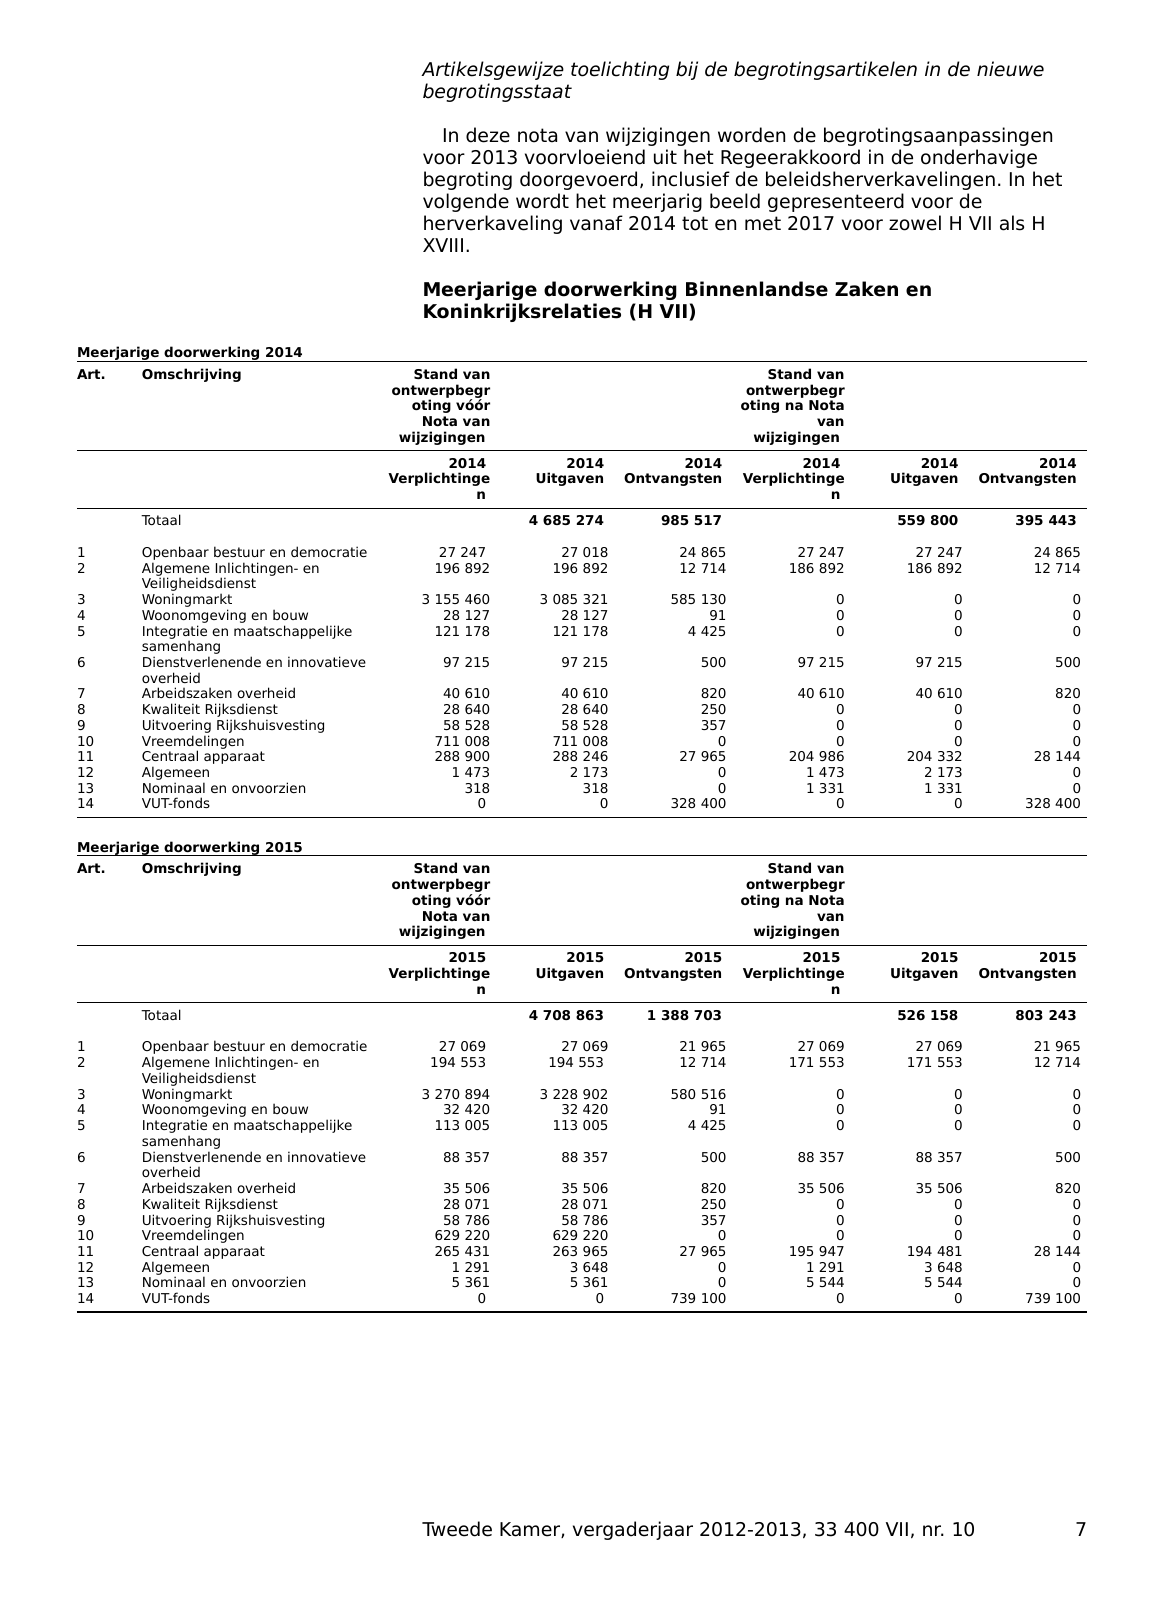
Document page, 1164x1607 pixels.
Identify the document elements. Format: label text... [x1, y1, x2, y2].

table_cell 2 [77, 1055, 136, 1086]
table_cell 97 215 [850, 655, 968, 686]
table_cell 12 [77, 1260, 136, 1275]
table_cell 1 473 [732, 765, 850, 781]
table_cell VUT-fonds [136, 796, 378, 817]
table_cell 113 005 [496, 1118, 614, 1149]
table_cell 0 [969, 1212, 1087, 1228]
table_cell 9 [77, 718, 136, 733]
table_cell [496, 856, 614, 944]
table_cell 27 069 [850, 1039, 968, 1055]
table_cell 0 [850, 1212, 968, 1228]
table_cell 97 215 [732, 655, 850, 686]
table_cell 0 [732, 623, 850, 655]
table_cell 58 528 [496, 718, 614, 733]
table_cell 27 247 [850, 545, 968, 560]
table_cell 12 714 [969, 1055, 1087, 1086]
table_cell 2 173 [496, 765, 614, 781]
table_cell 0 [732, 718, 850, 733]
table_cell 196 892 [378, 560, 496, 592]
table_cell 0 [496, 796, 614, 817]
table_cell Algemeen [136, 765, 378, 781]
table_cell Centraal apparaat [136, 1244, 378, 1259]
table_cell 194 553 [378, 1055, 496, 1086]
table_cell 0 [969, 1118, 1087, 1149]
table_cell 395 443 [969, 509, 1087, 529]
table_cell 5 361 [496, 1275, 614, 1291]
table_cell [969, 362, 1087, 450]
table_cell 0 [969, 1275, 1087, 1291]
table_cell 0 [732, 702, 850, 718]
table_cell 0 [850, 623, 968, 655]
table_cell 985 517 [614, 509, 732, 529]
table_cell 328 400 [969, 796, 1087, 817]
table_cell Woonomgeving en bouw [136, 608, 378, 623]
table_cell Uitgaven [850, 471, 968, 507]
table_cell 204 332 [850, 749, 968, 765]
table_cell Kwaliteit Rijksdienst [136, 702, 378, 718]
table_cell 1 291 [732, 1260, 850, 1275]
table_cell [77, 1024, 136, 1039]
table_cell 9 [77, 1212, 136, 1228]
table_cell 28 640 [378, 702, 496, 718]
table_cell 357 [614, 718, 732, 733]
table_cell [732, 509, 850, 529]
table_cell 11 [77, 1244, 136, 1259]
table_cell 2 [77, 560, 136, 592]
table_cell 35 506 [378, 1181, 496, 1197]
table_cell Stand van ontwerpbegroting vóór Nota van wijzigingen [378, 856, 496, 944]
table_cell 4 708 863 [496, 1003, 614, 1023]
table_cell 820 [969, 686, 1087, 702]
table_cell [850, 529, 968, 545]
table_cell 0 [850, 1197, 968, 1212]
table_header Meerjarige doorwerking 2014 [77, 345, 1087, 361]
table_cell 0 [732, 1212, 850, 1228]
table_cell Algemene Inlichtingen- en Veiligheidsdienst [136, 1055, 378, 1086]
table_cell 288 246 [496, 749, 614, 765]
table_cell 0 [969, 623, 1087, 655]
table_cell 0 [732, 796, 850, 817]
table_cell Omschrijving [136, 362, 378, 450]
table_cell 10 [77, 734, 136, 749]
table_cell 526 158 [850, 1003, 968, 1023]
table_cell 0 [850, 592, 968, 608]
table_cell 27 018 [496, 545, 614, 560]
table_cell Uitgaven [850, 966, 968, 1002]
table_cell 0 [732, 608, 850, 623]
table_cell Vreemdelingen [136, 734, 378, 749]
table_cell 2015 [850, 946, 968, 966]
table_cell 0 [732, 1197, 850, 1212]
table_cell 88 357 [850, 1149, 968, 1181]
table_cell 265 431 [378, 1244, 496, 1259]
table_cell Vreemdelingen [136, 1228, 378, 1244]
table_cell 204 986 [732, 749, 850, 765]
table_cell 0 [969, 781, 1087, 796]
table_cell 0 [850, 1228, 968, 1244]
table_cell Arbeidszaken overheid [136, 1181, 378, 1197]
table_cell [136, 451, 378, 471]
table_cell 14 [77, 796, 136, 817]
table_cell 2014 [378, 451, 496, 471]
table_cell 12 [77, 765, 136, 781]
table_cell 35 506 [850, 1181, 968, 1197]
table_cell 0 [850, 718, 968, 733]
table_cell 28 127 [496, 608, 614, 623]
table_header Meerjarige doorwerking 2015 [77, 840, 1087, 855]
table_cell 3 270 894 [378, 1086, 496, 1102]
table_cell 27 247 [378, 545, 496, 560]
table_cell [136, 966, 378, 1002]
table_cell Woonomgeving en bouw [136, 1102, 378, 1118]
table_cell [136, 1024, 378, 1039]
table_cell Verplichtingen [378, 966, 496, 1002]
table_cell Algemene Inlichtingen- en Veiligheidsdienst [136, 560, 378, 592]
table_cell 0 [614, 1228, 732, 1244]
table_cell 4 [77, 1102, 136, 1118]
table_cell 40 610 [732, 686, 850, 702]
table_cell Verplichtingen [378, 471, 496, 507]
table_cell [732, 1024, 850, 1039]
table_cell 27 069 [732, 1039, 850, 1055]
table_cell 88 357 [732, 1149, 850, 1181]
table_cell Woningmarkt [136, 592, 378, 608]
table_cell 5 [77, 1118, 136, 1149]
table_cell 0 [969, 1086, 1087, 1102]
table_cell 2014 [496, 451, 614, 471]
table_cell 21 965 [969, 1039, 1087, 1055]
table_cell Dienstverlenende en innovatieve overheid [136, 1149, 378, 1181]
table_cell 91 [614, 1102, 732, 1118]
table_cell Algemeen [136, 1260, 378, 1275]
table_cell 97 215 [378, 655, 496, 686]
table_cell [969, 529, 1087, 545]
table_cell Verplichtingen [732, 966, 850, 1002]
table_cell 113 005 [378, 1118, 496, 1149]
table_cell 91 [614, 608, 732, 623]
table_cell 8 [77, 702, 136, 718]
table_cell Ontvangsten [969, 471, 1087, 507]
table_cell [378, 1024, 496, 1039]
table_cell Centraal apparaat [136, 749, 378, 765]
table_cell 24 865 [969, 545, 1087, 560]
table_cell 58 786 [378, 1212, 496, 1228]
table_cell 6 [77, 1149, 136, 1181]
table_cell [496, 529, 614, 545]
table_cell 27 965 [614, 1244, 732, 1259]
table_cell [496, 1024, 614, 1039]
table_cell [136, 529, 378, 545]
table_cell Ontvangsten [614, 471, 732, 507]
table_cell Verplichtingen [732, 471, 850, 507]
table_cell Arbeidszaken overheid [136, 686, 378, 702]
table_cell 35 506 [496, 1181, 614, 1197]
table_cell [136, 471, 378, 507]
table_cell 580 516 [614, 1086, 732, 1102]
table_cell 12 714 [614, 560, 732, 592]
table_cell [969, 1024, 1087, 1039]
table_cell 27 069 [496, 1039, 614, 1055]
table_cell Uitgaven [496, 966, 614, 1002]
table_cell 1 [77, 545, 136, 560]
table_cell 2014 [614, 451, 732, 471]
table_cell [136, 946, 378, 966]
table_cell 0 [969, 1228, 1087, 1244]
table_cell 2015 [969, 946, 1087, 966]
table_cell Stand van ontwerpbegroting vóór Nota van wijzigingen [378, 362, 496, 450]
table_cell Openbaar bestuur en democratie [136, 1039, 378, 1055]
table_cell 11 [77, 749, 136, 765]
table_cell 500 [614, 655, 732, 686]
table_cell [732, 1003, 850, 1023]
table_cell 0 [969, 592, 1087, 608]
table_cell 1 473 [378, 765, 496, 781]
table_cell 0 [378, 1291, 496, 1311]
table_cell [378, 529, 496, 545]
table_cell 0 [614, 1275, 732, 1291]
table_cell 739 100 [614, 1291, 732, 1311]
table_cell 12 714 [969, 560, 1087, 592]
table_cell 2014 [732, 451, 850, 471]
subtitle Meerjarige doorwerking Binnenlandse Zaken en Koninkrijksrelaties (H VII) [422, 279, 1087, 323]
table_cell 2015 [614, 946, 732, 966]
table_cell 3 155 460 [378, 592, 496, 608]
table_cell 803 243 [969, 1003, 1087, 1023]
table_cell 357 [614, 1212, 732, 1228]
table_cell 250 [614, 1197, 732, 1212]
table_cell 58 528 [378, 718, 496, 733]
table_cell 0 [969, 608, 1087, 623]
table_cell 27 069 [378, 1039, 496, 1055]
table_cell 40 610 [496, 686, 614, 702]
table_cell 2 173 [850, 765, 968, 781]
table_cell 711 008 [496, 734, 614, 749]
table_cell 500 [969, 1149, 1087, 1181]
table_cell 5 544 [850, 1275, 968, 1291]
table_cell 4 425 [614, 1118, 732, 1149]
table_cell 1 291 [378, 1260, 496, 1275]
table_cell Stand van ontwerpbegroting na Nota van wijzigingen [732, 362, 850, 450]
table_cell 0 [850, 1291, 968, 1311]
table_cell [850, 856, 968, 944]
table_cell 10 [77, 1228, 136, 1244]
table_cell Integratie en maatschappelijke samenhang [136, 623, 378, 655]
table_cell 820 [969, 1181, 1087, 1197]
table_cell [77, 471, 136, 507]
table_cell 1 388 703 [614, 1003, 732, 1023]
subtitle Artikelsgewijze toelichting bij de begrotingsartikelen in de nieuwe begrotingsstaat [422, 59, 1087, 103]
table_cell 28 071 [496, 1197, 614, 1212]
table_cell 0 [969, 765, 1087, 781]
table_cell 0 [850, 1118, 968, 1149]
table_cell Totaal [136, 1003, 378, 1023]
table_cell 0 [732, 1086, 850, 1102]
table_cell 13 [77, 1275, 136, 1291]
table_cell 0 [969, 718, 1087, 733]
table_cell Nominaal en onvoorzien [136, 1275, 378, 1291]
table_cell 186 892 [850, 560, 968, 592]
table_cell [77, 509, 136, 529]
table_cell 24 865 [614, 545, 732, 560]
table_cell 0 [732, 1291, 850, 1311]
table_cell 4 685 274 [496, 509, 614, 529]
table_cell 0 [732, 734, 850, 749]
table_cell 2015 [378, 946, 496, 966]
table_cell 194 481 [850, 1244, 968, 1259]
table_cell 820 [614, 686, 732, 702]
table_cell 27 965 [614, 749, 732, 765]
table_cell 12 714 [614, 1055, 732, 1086]
table_cell 28 127 [378, 608, 496, 623]
table_cell Woningmarkt [136, 1086, 378, 1102]
table_cell Omschrijving [136, 856, 378, 944]
table_cell 820 [614, 1181, 732, 1197]
table_cell 3 085 321 [496, 592, 614, 608]
table_cell 2014 [850, 451, 968, 471]
table_cell 0 [850, 1086, 968, 1102]
table_cell [969, 856, 1087, 944]
table_cell 5 544 [732, 1275, 850, 1291]
table_cell 121 178 [496, 623, 614, 655]
table_cell VUT-fonds [136, 1291, 378, 1311]
table_cell 629 220 [378, 1228, 496, 1244]
table_cell Stand van ontwerpbegroting na Nota van wijzigingen [732, 856, 850, 944]
table_cell 1 331 [850, 781, 968, 796]
table_cell 0 [732, 1118, 850, 1149]
table_cell [378, 509, 496, 529]
table_cell 6 [77, 655, 136, 686]
table_cell 0 [850, 796, 968, 817]
table_cell 40 610 [378, 686, 496, 702]
table_cell 21 965 [614, 1039, 732, 1055]
table_cell 97 215 [496, 655, 614, 686]
table_cell Ontvangsten [969, 966, 1087, 1002]
table_cell 3 228 902 [496, 1086, 614, 1102]
table_cell 3 [77, 592, 136, 608]
table_cell [77, 451, 136, 471]
table_cell 0 [614, 734, 732, 749]
table_cell 40 610 [850, 686, 968, 702]
table_cell 0 [969, 1102, 1087, 1118]
table_cell 0 [850, 702, 968, 718]
table_cell 0 [850, 734, 968, 749]
table_cell 194 553 [496, 1055, 614, 1086]
table_cell Openbaar bestuur en democratie [136, 545, 378, 560]
table_cell 5 361 [378, 1275, 496, 1291]
table_cell 171 553 [850, 1055, 968, 1086]
table_cell 0 [969, 1260, 1087, 1275]
table_cell 8 [77, 1197, 136, 1212]
table_cell 13 [77, 781, 136, 796]
table_cell 28 144 [969, 1244, 1087, 1259]
table_cell [614, 529, 732, 545]
table_cell [614, 362, 732, 450]
table_cell 250 [614, 702, 732, 718]
table_cell 3 [77, 1086, 136, 1102]
table_cell 171 553 [732, 1055, 850, 1086]
table_cell 196 892 [496, 560, 614, 592]
table_cell 0 [732, 592, 850, 608]
table_cell 121 178 [378, 623, 496, 655]
table_cell [850, 1024, 968, 1039]
table_cell Art. [77, 362, 136, 450]
table_cell 88 357 [496, 1149, 614, 1181]
table_cell 585 130 [614, 592, 732, 608]
table_cell 629 220 [496, 1228, 614, 1244]
table_cell Nominaal en onvoorzien [136, 781, 378, 796]
table_cell 7 [77, 1181, 136, 1197]
table_cell 58 786 [496, 1212, 614, 1228]
table_cell 0 [732, 1228, 850, 1244]
table_cell [378, 1003, 496, 1023]
table_cell 0 [969, 702, 1087, 718]
table_cell [77, 946, 136, 966]
table_cell 0 [378, 796, 496, 817]
table_cell 4 425 [614, 623, 732, 655]
table_cell 5 [77, 623, 136, 655]
table_cell 0 [496, 1291, 614, 1311]
table_cell 32 420 [378, 1102, 496, 1118]
table_cell 1 [77, 1039, 136, 1055]
table_cell 28 071 [378, 1197, 496, 1212]
table_cell 195 947 [732, 1244, 850, 1259]
table_cell 28 144 [969, 749, 1087, 765]
table_cell 4 [77, 608, 136, 623]
table_cell Art. [77, 856, 136, 944]
table_cell [614, 1024, 732, 1039]
table_cell 288 900 [378, 749, 496, 765]
table_cell Uitgaven [496, 471, 614, 507]
table_cell 711 008 [378, 734, 496, 749]
table_cell [77, 1003, 136, 1023]
table_cell 739 100 [969, 1291, 1087, 1311]
table_cell 1 331 [732, 781, 850, 796]
table_cell 318 [378, 781, 496, 796]
text In deze nota van wijzigingen worden de begrotingsaanpassingen voor 2013 voorvloeiend uit het Regeerakkoord in de onderhavige begroting doorgevoerd, inclusief de beleidsherverkavelingen. In het volgende wordt het meerjarig beeld gepresenteerd voor de herverkaveling vanaf 2014 tot en met 2017 voor zowel H VII als H XVIII. [422, 125, 1087, 257]
table_cell 500 [969, 655, 1087, 686]
table_cell 0 [969, 734, 1087, 749]
table_cell 3 648 [496, 1260, 614, 1275]
table_cell 2015 [496, 946, 614, 966]
table_cell [496, 362, 614, 450]
table_cell 88 357 [378, 1149, 496, 1181]
table_cell 27 247 [732, 545, 850, 560]
table_cell 0 [614, 765, 732, 781]
table_cell [614, 856, 732, 944]
table_cell 35 506 [732, 1181, 850, 1197]
table_cell 0 [732, 1102, 850, 1118]
table_cell 559 800 [850, 509, 968, 529]
table_cell 0 [969, 1197, 1087, 1212]
table_cell Uitvoering Rijkshuisvesting [136, 1212, 378, 1228]
table_cell 28 640 [496, 702, 614, 718]
table_cell 0 [850, 608, 968, 623]
table_cell 318 [496, 781, 614, 796]
table_cell Kwaliteit Rijksdienst [136, 1197, 378, 1212]
table_cell 186 892 [732, 560, 850, 592]
table_cell 263 965 [496, 1244, 614, 1259]
table_cell Ontvangsten [614, 966, 732, 1002]
table_cell Uitvoering Rijkshuisvesting [136, 718, 378, 733]
table_cell 0 [614, 781, 732, 796]
table_cell Integratie en maatschappelijke samenhang [136, 1118, 378, 1149]
table_cell 3 648 [850, 1260, 968, 1275]
table_cell 2015 [732, 946, 850, 966]
table_cell 500 [614, 1149, 732, 1181]
table_cell [77, 966, 136, 1002]
table_cell [850, 362, 968, 450]
table_cell 0 [850, 1102, 968, 1118]
table_cell [732, 529, 850, 545]
table_cell 32 420 [496, 1102, 614, 1118]
table_cell [77, 529, 136, 545]
table_cell Totaal [136, 509, 378, 529]
table_cell 14 [77, 1291, 136, 1311]
table_cell 328 400 [614, 796, 732, 817]
table_cell 2014 [969, 451, 1087, 471]
table_cell 0 [614, 1260, 732, 1275]
table_cell Dienstverlenende en innovatieve overheid [136, 655, 378, 686]
table_cell 7 [77, 686, 136, 702]
